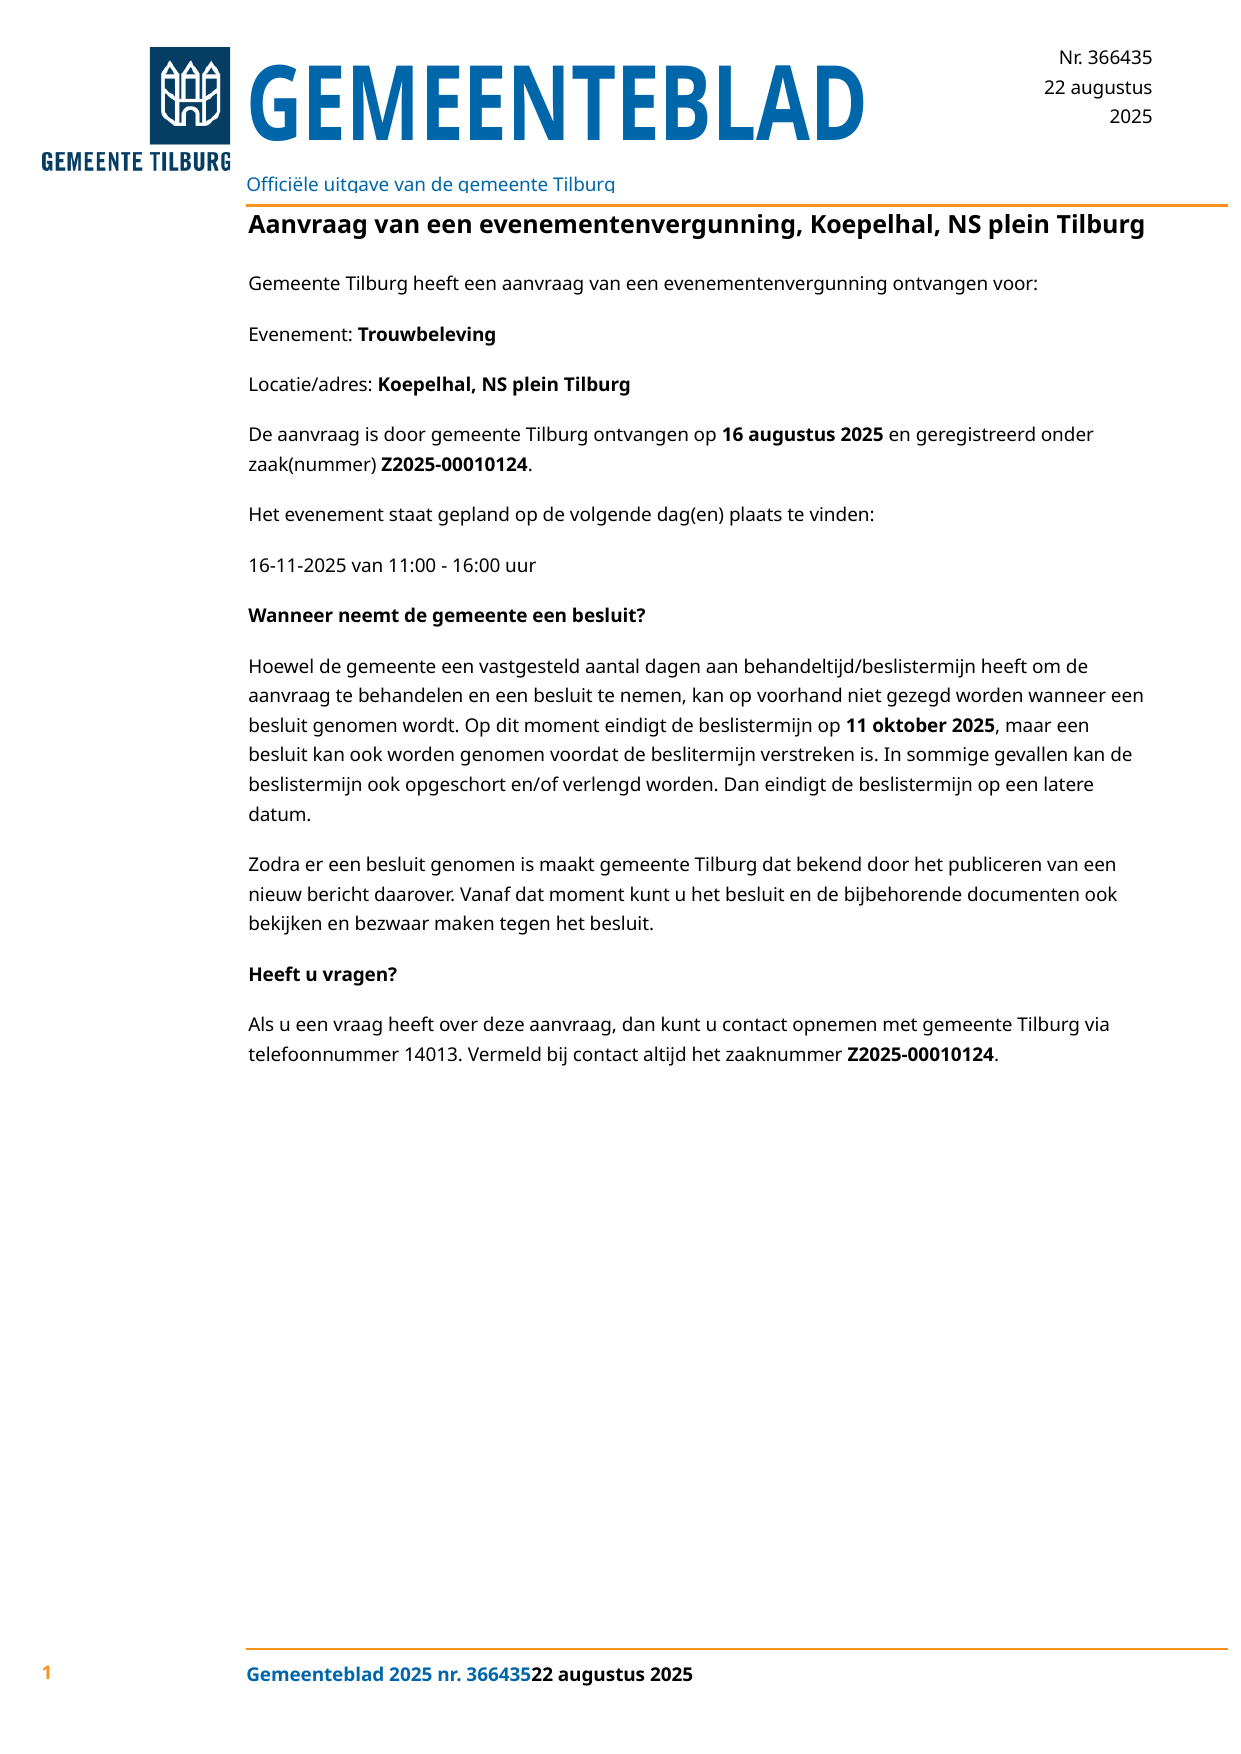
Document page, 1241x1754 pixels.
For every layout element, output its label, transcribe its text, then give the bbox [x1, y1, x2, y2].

text Het evenement staat gepland op de volgende dag(en) plaats te vinden: [248, 502, 1152, 527]
text Gemeente Tilburg heeft een aanvraag van een evenementenvergunning ontvangen voor: [248, 270, 1152, 296]
text Zodra er een besluit genomen is maakt gemeente Tilburg dat bekend door het publiceren van een nieuw bericht daarover. Vanaf dat moment kunt u het besluit en de bijbehorende documenten ook bekijken en bezwaar maken tegen het besluit. [248, 851, 1152, 936]
picture [41, 47, 231, 172]
text Evenement: Trouwbeleving [248, 321, 1152, 346]
text Wanneer neemt de gemeente een besluit? [248, 602, 1152, 628]
text 16-11-2025 van 11:00 - 16:00 uur [248, 552, 1152, 578]
text Als u een vraag heeft over deze aanvraag, dan kunt u contact opnemen met gemeente Tilburg via telefoonnummer 14013. Vermeld bij contact altijd het zaaknummer Z2025-00010124. [248, 1011, 1152, 1066]
text Hoewel de gemeente een vastgesteld aantal dagen aan behandeltijd/beslistermijn heeft om de aanvraag te behandelen en een besluit te nemen, kan op voorhand niet gezegd worden wanneer een besluit genomen wordt. Op dit moment eindigt de beslistermijn op 11 oktober 2025, maar een besluit kan ook worden genomen voordat de beslitermijn verstreken is. In sommige gevallen kan de beslistermijn ook opgeschort en/of verlengd worden. Dan eindigt de beslistermijn op een latere datum. [248, 653, 1152, 826]
text De aanvraag is door gemeente Tilburg ontvangen op 16 augustus 2025 en geregistreerd onder zaak(nummer) Z2025-00010124. [248, 422, 1152, 477]
text Heeft u vragen? [248, 961, 1152, 986]
text Aanvraag van een evenementenvergunning, Koepelhal, NS plein Tilburg [248, 207, 1152, 241]
text Locatie/adres: Koepelhal, NS plein Tilburg [248, 371, 1152, 397]
